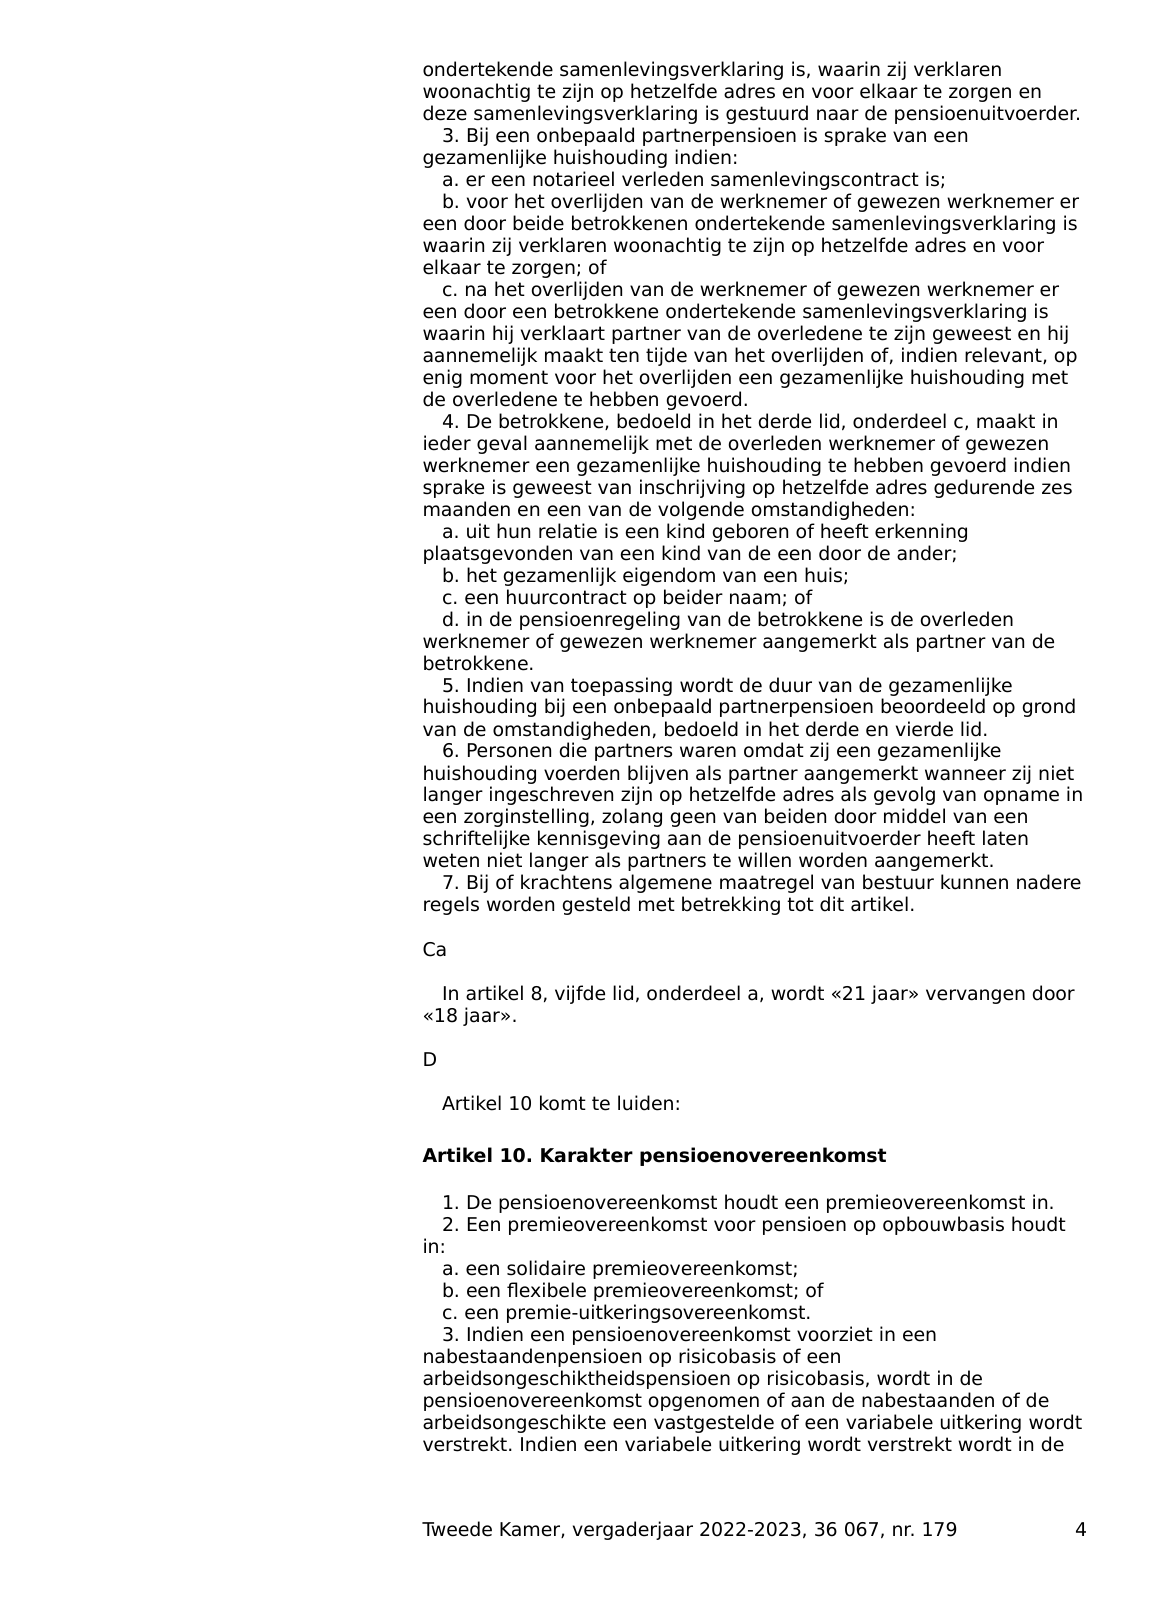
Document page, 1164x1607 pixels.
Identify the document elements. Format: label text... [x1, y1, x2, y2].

text Artikel 10 komt te luiden: [422, 1093, 1087, 1115]
text 2. Een premieovereenkomst voor pensioen op opbouwbasis houdt in: [422, 1214, 1087, 1258]
text 7. Bij of krachtens algemene maatregel van bestuur kunnen nadere regels worden gesteld met betrekking tot dit artikel. [422, 872, 1087, 916]
text c. een huurcontract op beider naam; of [422, 587, 1087, 608]
text a. uit hun relatie is een kind geboren of heeft erkenning plaatsgevonden van een kind van de een door de ander; [422, 521, 1087, 564]
text b. een flexibele premieovereenkomst; of [422, 1280, 1087, 1302]
text c. een premie-uitkeringsovereenkomst. [422, 1302, 1087, 1324]
text ondertekende samenlevingsverklaring is, waarin zij verklaren woonachtig te zijn op hetzelfde adres en voor elkaar te zorgen en deze samenlevingsverklaring is gestuurd naar de pensioenuitvoerder. [422, 59, 1087, 125]
text In artikel 8, vijfde lid, onderdeel a, wordt «21 jaar» vervangen door «18 jaar». [422, 983, 1087, 1027]
text 4. De betrokkene, bedoeld in het derde lid, onderdeel c, maakt in ieder geval aannemelijk met de overleden werknemer of gewezen werknemer een gezamenlijke huishouding te hebben gevoerd indien sprake is geweest van inschrijving op hetzelfde adres gedurende zes maanden en een van de volgende omstandigheden: [422, 411, 1087, 521]
text 6. Personen die partners waren omdat zij een gezamenlijke huishouding voerden blijven als partner aangemerkt wanneer zij niet langer ingeschreven zijn op hetzelfde adres als gevolg van opname in een zorginstelling, zolang geen van beiden door middel van een schriftelijke kennisgeving aan de pensioenuitvoerder heeft laten weten niet langer als partners te willen worden aangemerkt. [422, 740, 1087, 872]
text d. in de pensioenregeling van de betrokkene is de overleden werknemer of gewezen werknemer aangemerkt als partner van de betrokkene. [422, 608, 1087, 674]
text 1. De pensioenovereenkomst houdt een premieovereenkomst in. [422, 1192, 1087, 1214]
text Ca [422, 938, 1087, 960]
text a. een solidaire premieovereenkomst; [422, 1258, 1087, 1280]
text 3. Indien een pensioenovereenkomst voorziet in een nabestaandenpensioen op risicobasis of een arbeidsongeschiktheidspensioen op risicobasis, wordt in de pensioenovereenkomst opgenomen of aan de nabestaanden of de arbeidsongeschikte een vastgestelde of een variabele uitkering wordt verstrekt. Indien een variabele uitkering wordt verstrekt wordt in de [422, 1324, 1087, 1456]
text D [422, 1049, 1087, 1071]
text 3. Bij een onbepaald partnerpensioen is sprake van een gezamenlijke huishouding indien: [422, 125, 1087, 169]
text 5. Indien van toepassing wordt de duur van de gezamenlijke huishouding bij een onbepaald partnerpensioen beoordeeld op grond van de omstandigheden, bedoeld in het derde en vierde lid. [422, 674, 1087, 740]
text c. na het overlijden van de werknemer of gewezen werknemer er een door een betrokkene ondertekende samenlevingsverklaring is waarin hij verklaart partner van de overledene te zijn geweest en hij aannemelijk maakt ten tijde van het overlijden of, indien relevant, op enig moment voor het overlijden een gezamenlijke huishouding met de overledene te hebben gevoerd. [422, 279, 1087, 411]
text b. het gezamenlijk eigendom van een huis; [422, 564, 1087, 587]
text a. er een notarieel verleden samenlevingscontract is; [422, 169, 1087, 191]
subtitle Artikel 10. Karakter pensioenovereenkomst [422, 1145, 1087, 1167]
text b. voor het overlijden van de werknemer of gewezen werknemer er een door beide betrokkenen ondertekende samenlevingsverklaring is waarin zij verklaren woonachtig te zijn op hetzelfde adres en voor elkaar te zorgen; of [422, 191, 1087, 279]
